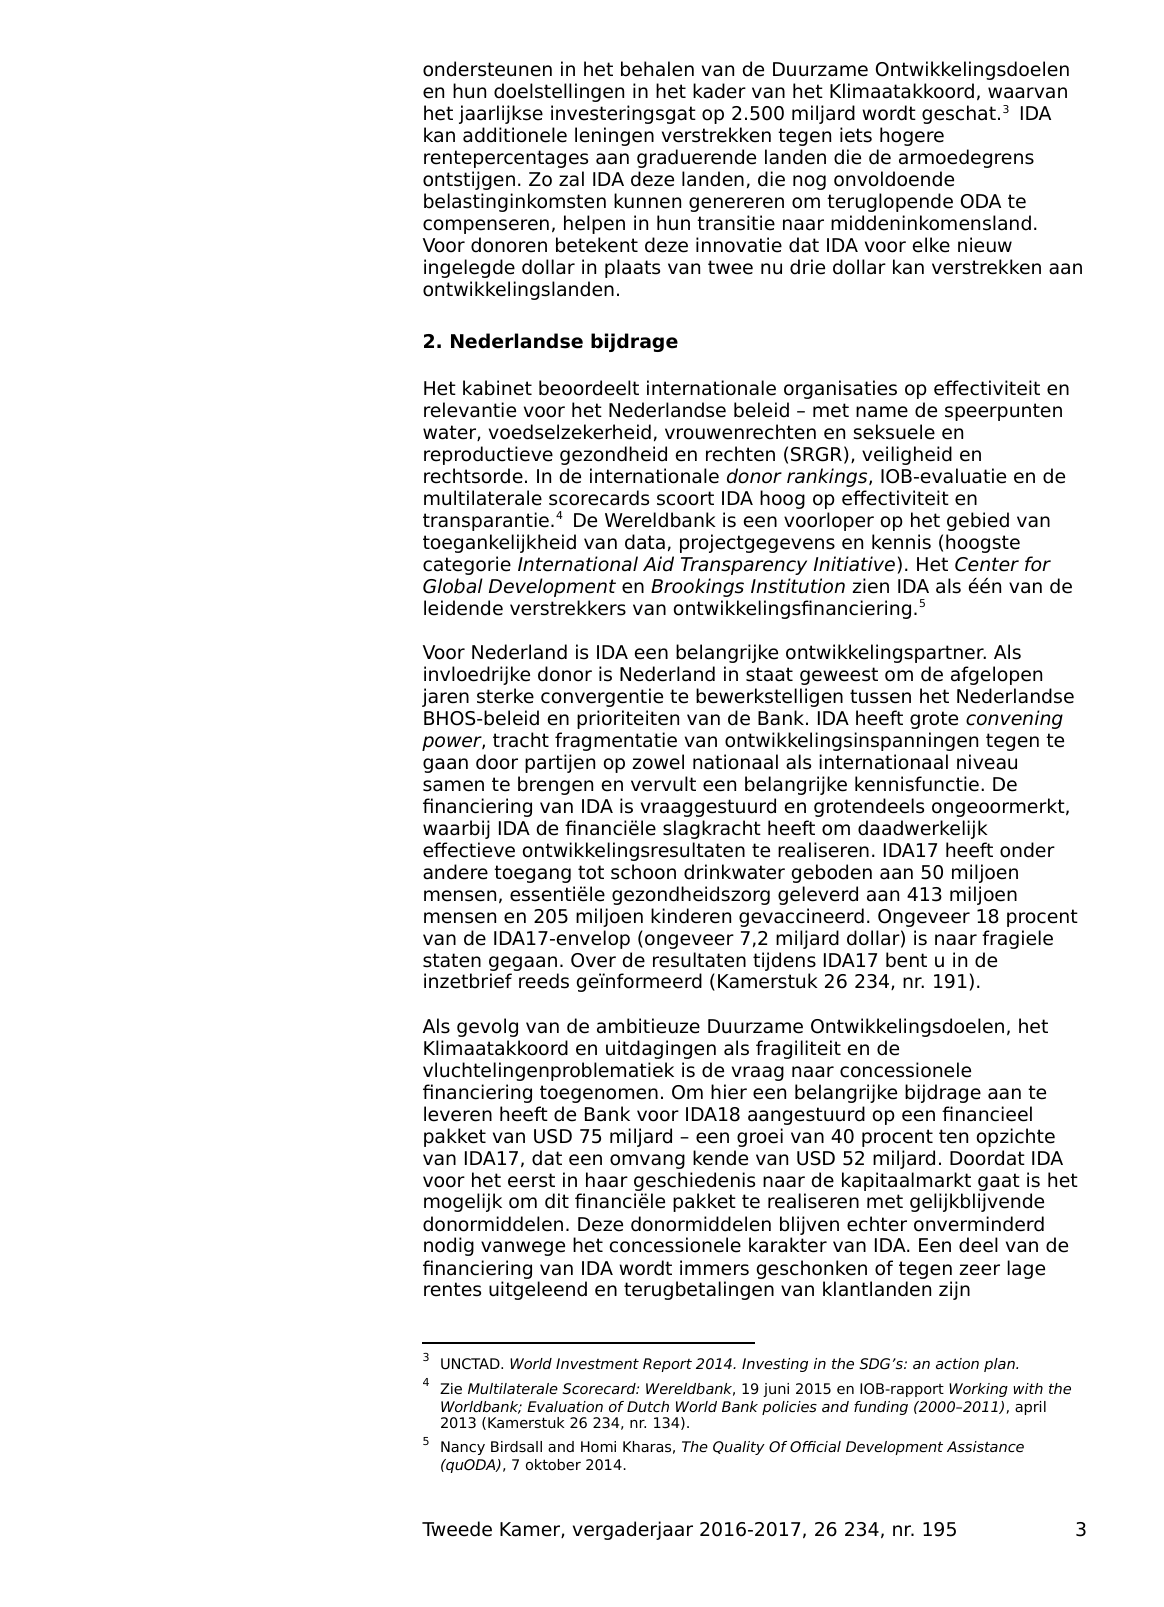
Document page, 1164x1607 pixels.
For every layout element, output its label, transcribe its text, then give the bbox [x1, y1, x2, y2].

text Als gevolg van de ambitieuze Duurzame Ontwikkelingsdoelen, het Klimaatakkoord en uitdagingen als fragiliteit en de vluchtelingenproblematiek is de vraag naar concessionele financiering toegenomen. Om hier een belangrijke bijdrage aan te leveren heeft de Bank voor IDA18 aangestuurd op een financieel pakket van USD 75 miljard – een groei van 40 procent ten opzichte van IDA17, dat een omvang kende van USD 52 miljard. Doordat IDA voor het eerst in haar geschiedenis naar de kapitaalmarkt gaat is het mogelijk om dit financiële pakket te realiseren met gelijkblijvende donormiddelen. Deze donormiddelen blijven echter onverminderd nodig vanwege het concessionele karakter van IDA. Een deel van de financiering van IDA wordt immers geschonken of tegen zeer lage rentes uitgeleend en terugbetalingen van klantlanden zijn [422, 1016, 1087, 1301]
text ondersteunen in het behalen van de Duurzame Ontwikkelingsdoelen en hun doelstellingen in het kader van het Klimaatakkoord, waarvan het jaarlijkse investeringsgat op 2.500 miljard wordt geschat. IDA kan additionele leningen verstrekken tegen iets hogere rentepercentages aan graduerende landen die de armoedegrens ontstijgen. Zo zal IDA deze landen, die nog onvoldoende belastinginkomsten kunnen genereren om teruglopende ODA te compenseren, helpen in hun transitie naar middeninkomensland. Voor donoren betekent deze innovatie dat IDA voor elke nieuw ingelegde dollar in plaats van twee nu drie dollar kan verstrekken aan ontwikkelingslanden. [422, 59, 1087, 301]
text Voor Nederland is IDA een belangrijke ontwikkelingspartner. Als invloedrijke donor is Nederland in staat geweest om de afgelopen jaren sterke convergentie te bewerkstelligen tussen het Nederlandse BHOS-beleid en prioriteiten van de Bank. IDA heeft grote convening power, tracht fragmentatie van ontwikkelingsinspanningen tegen te gaan door partijen op zowel nationaal als internationaal niveau samen te brengen en vervult een belangrijke kennisfunctie. De financiering van IDA is vraaggestuurd en grotendeels ongeoormerkt, waarbij IDA de financiële slagkracht heeft om daadwerkelijk effectieve ontwikkelingsresultaten te realiseren. IDA17 heeft onder andere toegang tot schoon drinkwater geboden aan 50 miljoen mensen, essentiële gezondheidszorg geleverd aan 413 miljoen mensen en 205 miljoen kinderen gevaccineerd. Ongeveer 18 procent van de IDA17-envelop (ongeveer 7,2 miljard dollar) is naar fragiele staten gegaan. Over de resultaten tijdens IDA17 bent u in de inzetbrief reeds geïnformeerd (Kamerstuk 26 234, nr. 191). [422, 642, 1087, 993]
text Zie Multilaterale Scorecard: Wereldbank, 19 juni 2015 en IOB-rapport Working with the Worldbank; Evaluation of Dutch World Bank policies and funding (2000–2011), april 2013 (Kamerstuk 26 234, nr. 134). [422, 1377, 1087, 1432]
text Nancy Birdsall and Homi Kharas, The Quality Of Official Development Assistance (quODA), 7 oktober 2014. [422, 1435, 1087, 1474]
subtitle 2. Nederlandse bijdrage [422, 331, 1087, 353]
text Het kabinet beoordeelt internationale organisaties op effectiviteit en relevantie voor het Nederlandse beleid – met name de speerpunten water, voedselzekerheid, vrouwenrechten en seksuele en reproductieve gezondheid en rechten (SRGR), veiligheid en rechtsorde. In de internationale donor rankings, IOB-evaluatie en de multilaterale scorecards scoort IDA hoog op effectiviteit en transparantie. De Wereldbank is een voorloper op het gebied van toegankelijkheid van data, projectgegevens en kennis (hoogste categorie International Aid Transparency Initiative). Het Center for Global Development en Brookings Institution zien IDA als één van de leidende verstrekkers van ontwikkelingsfinanciering. [422, 378, 1087, 619]
text UNCTAD. World Investment Report 2014. Investing in the SDG’s: an action plan. [422, 1352, 1087, 1374]
